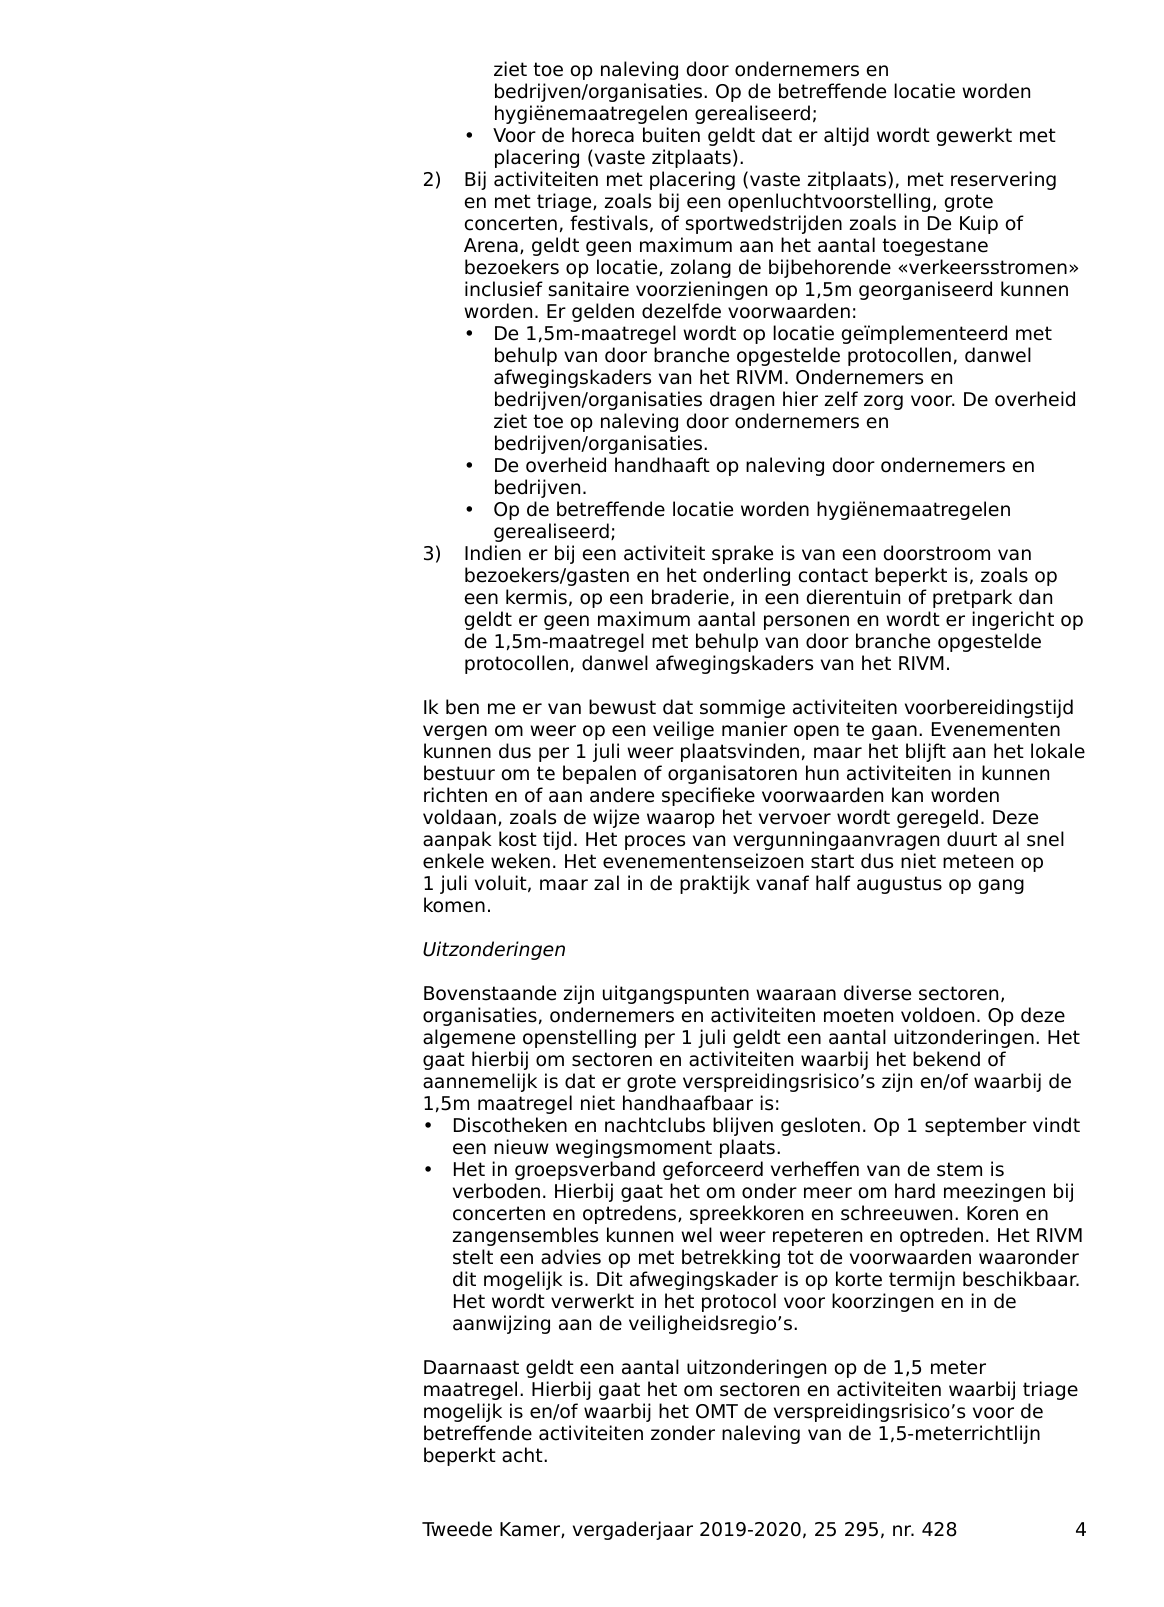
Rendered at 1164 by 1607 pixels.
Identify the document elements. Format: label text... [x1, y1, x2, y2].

text 2) Bij activiteiten met placering (vaste zitplaats), met reservering en met triage, zoals bij een openluchtvoorstelling, grote concerten, festivals, of sportwedstrijden zoals in De Kuip of Arena, geldt geen maximum aan het aantal toegestane bezoekers op locatie, zolang de bijbehorende «verkeersstromen» inclusief sanitaire voorzieningen op 1,5m georganiseerd kunnen worden. Er gelden dezelfde voorwaarden: [422, 169, 1087, 323]
text • Discotheken en nachtclubs blijven gesloten. Op 1 september vindt een nieuw wegingsmoment plaats. [422, 1115, 1087, 1159]
text 3) Indien er bij een activiteit sprake is van een doorstroom van bezoekers/gasten en het onderling contact beperkt is, zoals op een kermis, op een braderie, in een dierentuin of pretpark dan geldt er geen maximum aantal personen en wordt er ingericht op de 1,5m-maatregel met behulp van door branche opgestelde protocollen, danwel afwegingskaders van het RIVM. [422, 543, 1087, 674]
text • De 1,5m-maatregel wordt op locatie geïmplementeerd met behulp van door branche opgestelde protocollen, danwel afwegingskaders van het RIVM. Ondernemers en bedrijven/organisaties dragen hier zelf zorg voor. De overheid ziet toe op naleving door ondernemers en bedrijven/organisaties. [464, 323, 1087, 455]
text • Het in groepsverband geforceerd verheffen van de stem is verboden. Hierbij gaat het om onder meer om hard meezingen bij concerten en optredens, spreekkoren en schreeuwen. Koren en zangensembles kunnen wel weer repeteren en optreden. Het RIVM stelt een advies op met betrekking tot de voorwaarden waaronder dit mogelijk is. Dit afwegingskader is op korte termijn beschikbaar. Het wordt verwerkt in het protocol voor koorzingen en in de aanwijzing aan de veiligheidsregio’s. [422, 1159, 1087, 1334]
text • Op de betreffende locatie worden hygiënemaatregelen gerealiseerd; [464, 499, 1087, 543]
text Daarnaast geldt een aantal uitzonderingen op de 1,5 meter maatregel. Hierbij gaat het om sectoren en activiteiten waarbij triage mogelijk is en/of waarbij het OMT de verspreidingsrisico’s voor de betreffende activiteiten zonder naleving van de 1,5-meterrichtlijn beperkt acht. [422, 1357, 1087, 1467]
text ziet toe op naleving door ondernemers en bedrijven/organisaties. Op de betreffende locatie worden hygiënemaatregelen gerealiseerd; [464, 59, 1087, 125]
text Ik ben me er van bewust dat sommige activiteiten voorbereidingstijd vergen om weer op een veilige manier open te gaan. Evenementen kunnen dus per 1 juli weer plaatsvinden, maar het blijft aan het lokale bestuur om te bepalen of organisatoren hun activiteiten in kunnen richten en of aan andere specifieke voorwaarden kan worden voldaan, zoals de wijze waarop het vervoer wordt geregeld. Deze aanpak kost tijd. Het proces van vergunningaanvragen duurt al snel enkele weken. Het evenementenseizoen start dus niet meteen op 1 juli voluit, maar zal in de praktijk vanaf half augustus op gang komen. [422, 697, 1087, 916]
text • De overheid handhaaft op naleving door ondernemers en bedrijven. [464, 455, 1087, 499]
text • Voor de horeca buiten geldt dat er altijd wordt gewerkt met placering (vaste zitplaats). [464, 125, 1087, 169]
text Bovenstaande zijn uitgangspunten waaraan diverse sectoren, organisaties, ondernemers en activiteiten moeten voldoen. Op deze algemene openstelling per 1 juli geldt een aantal uitzonderingen. Het gaat hierbij om sectoren en activiteiten waarbij het bekend of aannemelijk is dat er grote verspreidingsrisico’s zijn en/of waarbij de 1,5m maatregel niet handhaafbaar is: [422, 983, 1087, 1115]
subtitle Uitzonderingen [422, 939, 1087, 961]
